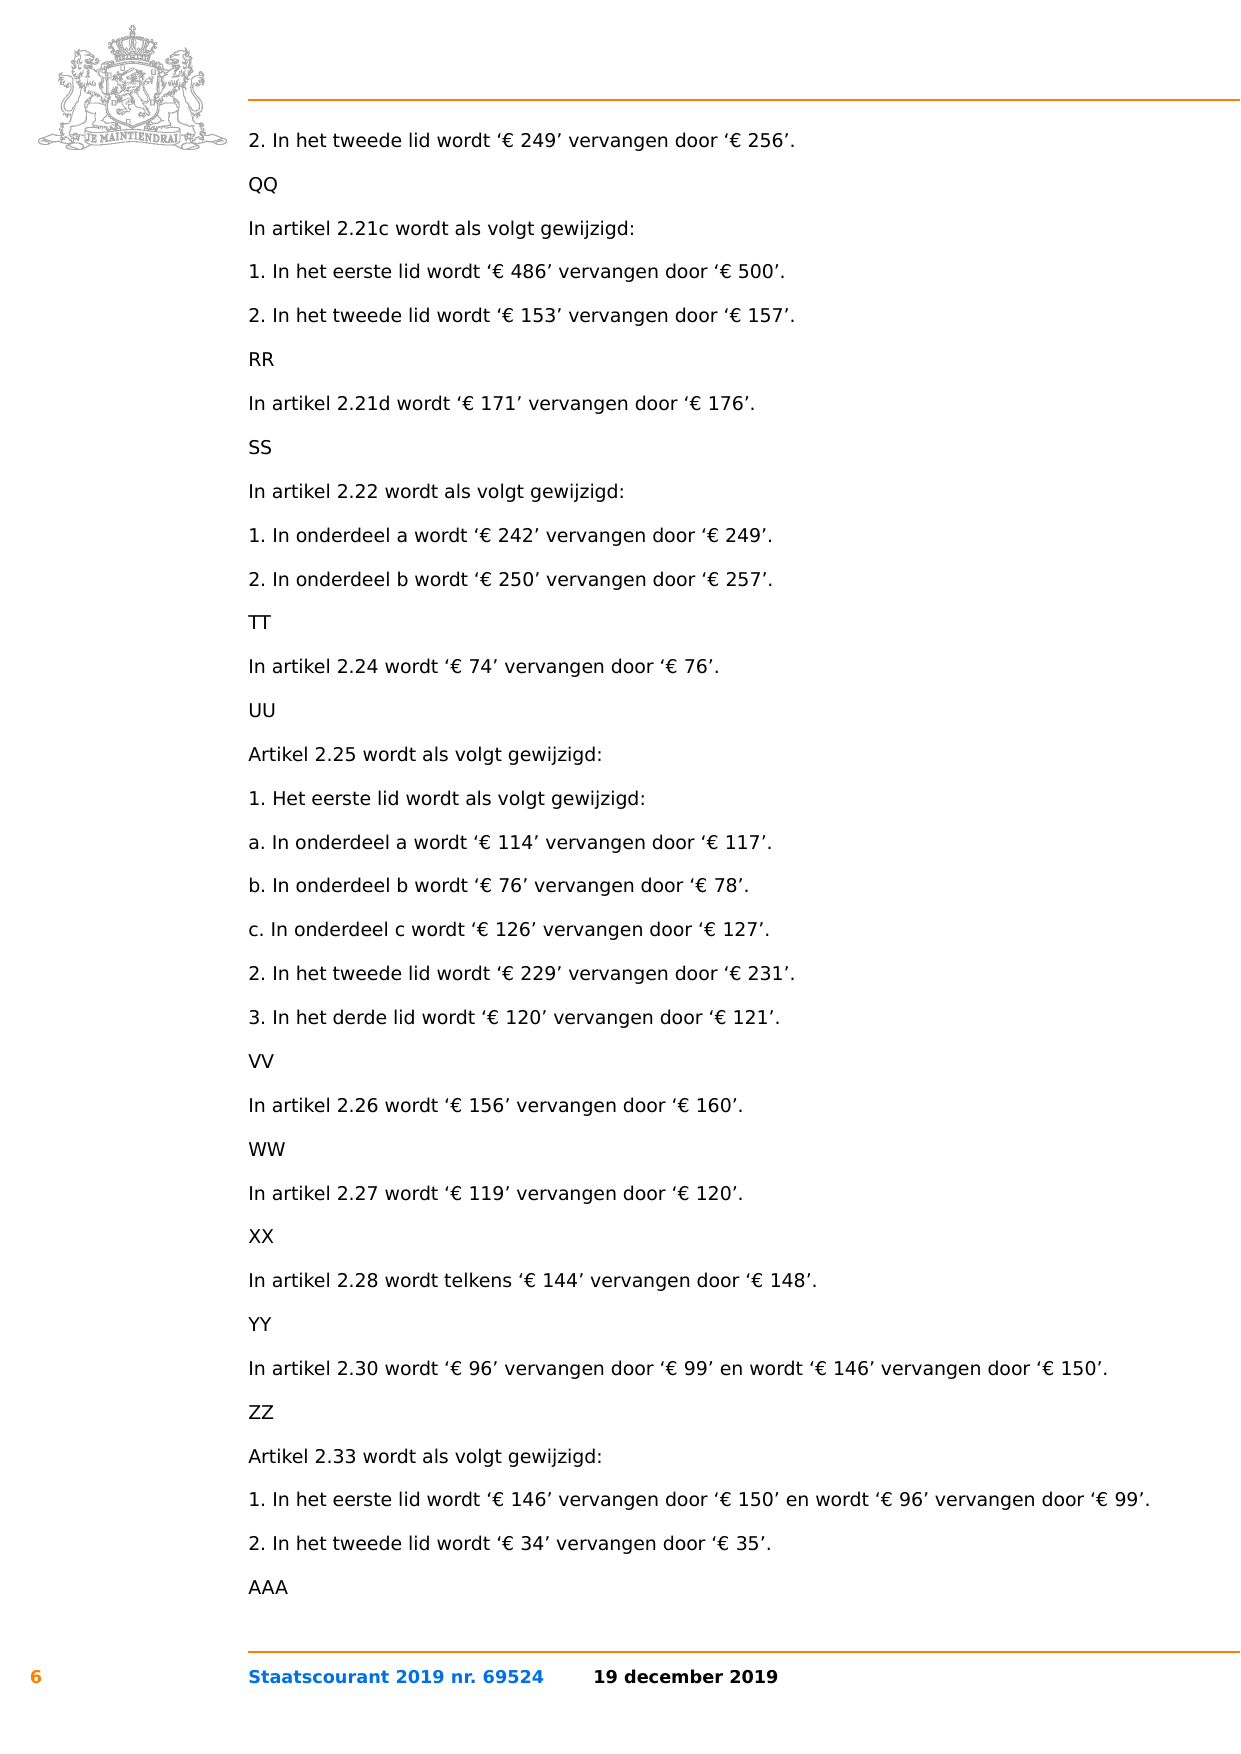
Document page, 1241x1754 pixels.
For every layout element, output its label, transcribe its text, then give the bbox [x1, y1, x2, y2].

text 1. In onderdeel a wordt ‘€ 242’ vervangen door ‘€ 249’. [248, 524, 1163, 547]
text b. In onderdeel b wordt ‘€ 76’ vervangen door ‘€ 78’. [248, 875, 1163, 897]
text 3. In het derde lid wordt ‘€ 120’ vervangen door ‘€ 121’. [248, 1007, 1163, 1029]
text In artikel 2.28 wordt telkens ‘€ 144’ vervangen door ‘€ 148’. [248, 1270, 1163, 1292]
text VV [248, 1051, 1163, 1073]
text 1. Het eerste lid wordt als volgt gewijzigd: [248, 788, 1163, 810]
text In artikel 2.21d wordt ‘€ 171’ vervangen door ‘€ 176’. [248, 393, 1163, 415]
text SS [248, 437, 1163, 459]
picture [38, 25, 227, 150]
text ZZ [248, 1402, 1163, 1424]
text QQ [248, 174, 1163, 196]
text Artikel 2.25 wordt als volgt gewijzigd: [248, 744, 1163, 766]
text Artikel 2.33 wordt als volgt gewijzigd: [248, 1446, 1163, 1467]
text 2. In onderdeel b wordt ‘€ 250’ vervangen door ‘€ 257’. [248, 568, 1163, 590]
text XX [248, 1226, 1163, 1248]
text 2. In het tweede lid wordt ‘€ 249’ vervangen door ‘€ 256’. [248, 130, 1163, 152]
text c. In onderdeel c wordt ‘€ 126’ vervangen door ‘€ 127’. [248, 919, 1163, 941]
text UU [248, 700, 1163, 722]
text 1. In het eerste lid wordt ‘€ 486’ vervangen door ‘€ 500’. [248, 261, 1163, 283]
text RR [248, 349, 1163, 371]
text YY [248, 1314, 1163, 1336]
text In artikel 2.27 wordt ‘€ 119’ vervangen door ‘€ 120’. [248, 1182, 1163, 1204]
text In artikel 2.30 wordt ‘€ 96’ vervangen door ‘€ 99’ en wordt ‘€ 146’ vervangen door ‘€ 150’. [248, 1358, 1163, 1380]
text In artikel 2.26 wordt ‘€ 156’ vervangen door ‘€ 160’. [248, 1095, 1163, 1117]
text In artikel 2.21c wordt als volgt gewijzigd: [248, 218, 1163, 239]
text 1. In het eerste lid wordt ‘€ 146’ vervangen door ‘€ 150’ en wordt ‘€ 96’ vervangen door ‘€ 99’. [248, 1489, 1163, 1511]
text In artikel 2.24 wordt ‘€ 74’ vervangen door ‘€ 76’. [248, 656, 1163, 678]
text 2. In het tweede lid wordt ‘€ 153’ vervangen door ‘€ 157’. [248, 305, 1163, 327]
text a. In onderdeel a wordt ‘€ 114’ vervangen door ‘€ 117’. [248, 832, 1163, 853]
text TT [248, 612, 1163, 634]
text 2. In het tweede lid wordt ‘€ 34’ vervangen door ‘€ 35’. [248, 1533, 1163, 1555]
text WW [248, 1138, 1163, 1161]
text AAA [248, 1577, 1163, 1599]
text In artikel 2.22 wordt als volgt gewijzigd: [248, 481, 1163, 503]
text 2. In het tweede lid wordt ‘€ 229’ vervangen door ‘€ 231’. [248, 963, 1163, 985]
